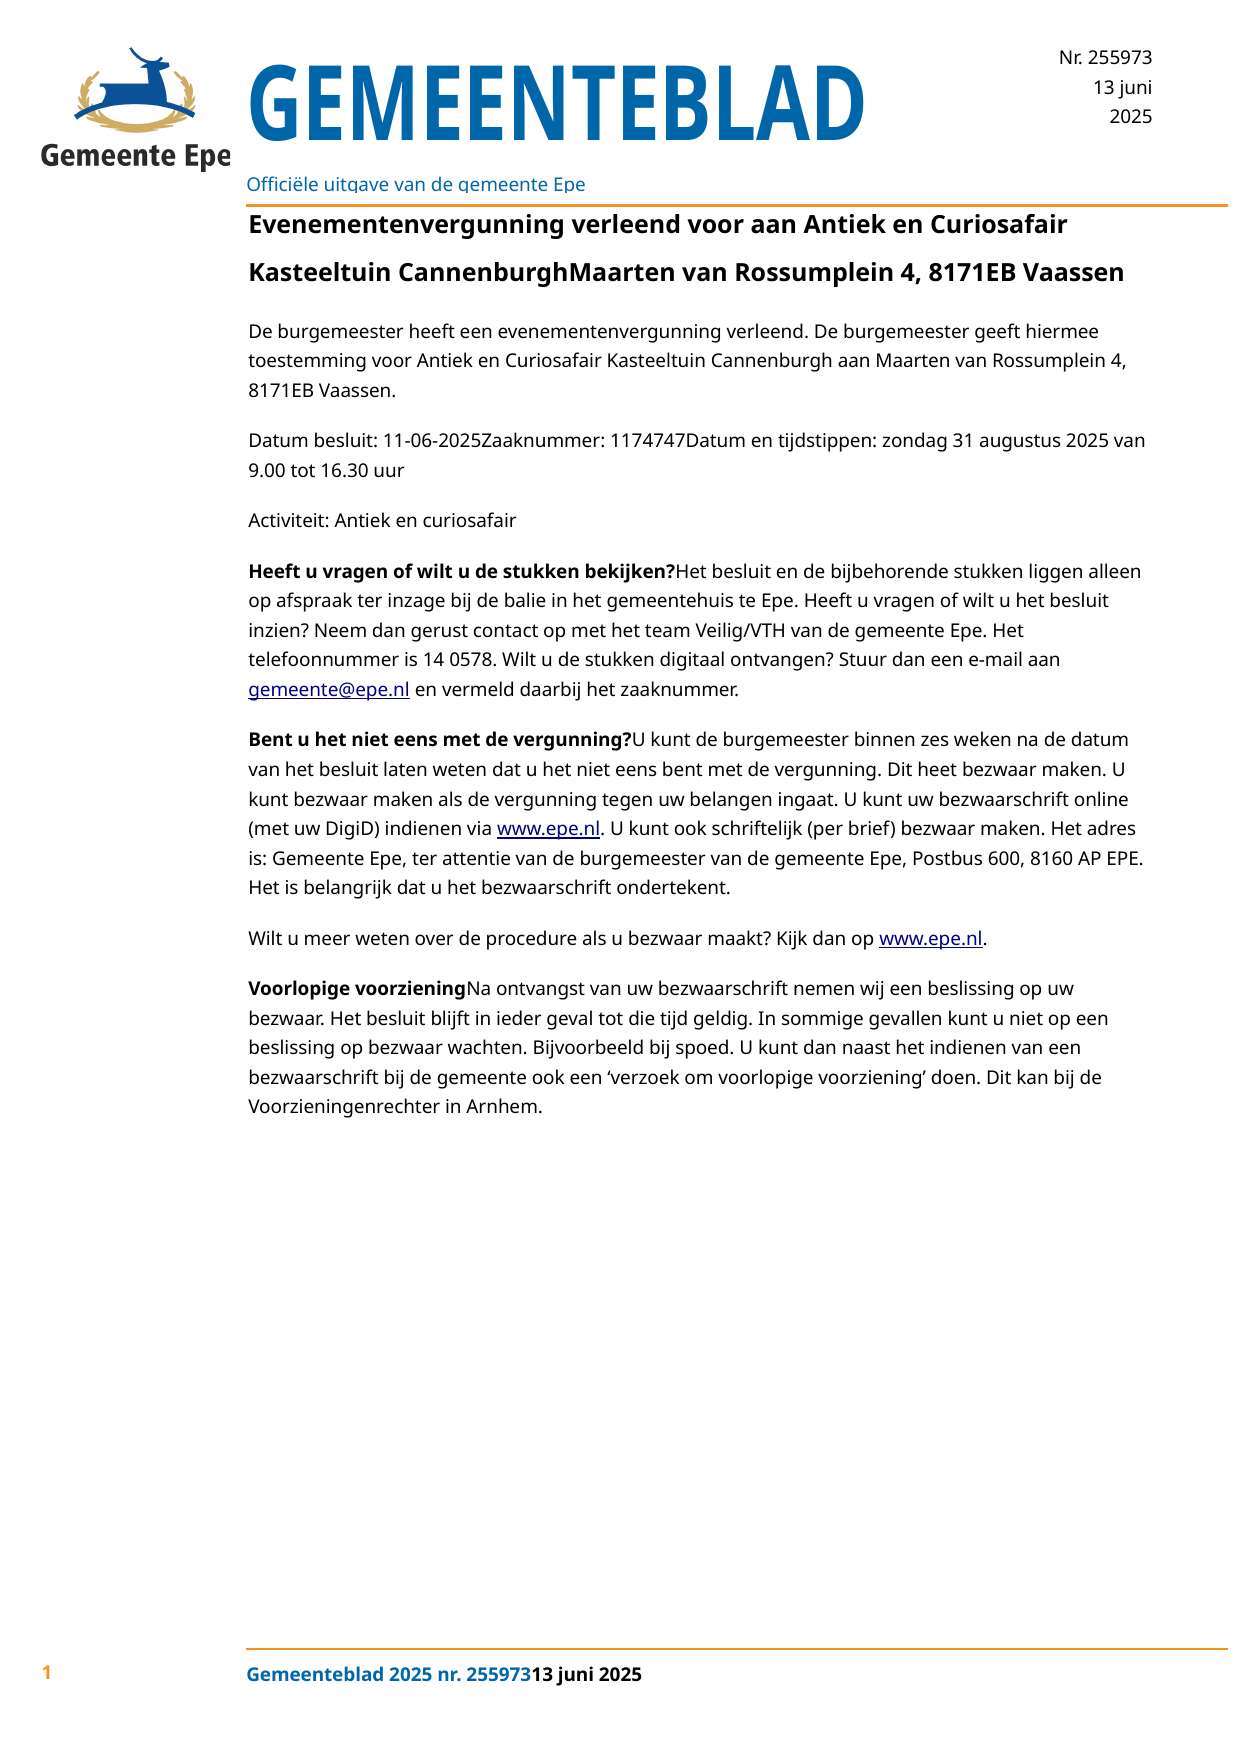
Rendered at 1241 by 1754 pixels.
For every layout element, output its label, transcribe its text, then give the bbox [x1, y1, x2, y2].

text Wilt u meer weten over de procedure als u bezwaar maakt? Kijk dan op www.epe.nl. [248, 925, 1152, 951]
text Bent u het niet eens met de vergunning?U kunt de burgemeester binnen zes weken na de datum van het besluit laten weten dat u het niet eens bent met de vergunning. Dit heet bezwaar maken. U kunt bezwaar maken als de vergunning tegen uw belangen ingaat. U kunt uw bezwaarschrift online (met uw DigiD) indienen via www.epe.nl. U kunt ook schriftelijk (per brief) bezwaar maken. Het adres is: Gemeente Epe, ter attentie van de burgemeester van de gemeente Epe, Postbus 600, 8160 AP EPE. Het is belangrijk dat u het bezwaarschrift ondertekent. [248, 727, 1152, 900]
text Heeft u vragen of wilt u de stukken bekijken?Het besluit en de bijbehorende stukken liggen alleen op afspraak ter inzage bij de balie in het gemeentehuis te Epe. Heeft u vragen of wilt u het besluit inzien? Neem dan gerust contact op met het team Veilig/VTH van de gemeente Epe. Het telefoonnummer is 14 0578. Wilt u de stukken digitaal ontvangen? Stuur dan een e-mail aan gemeente@epe.nl en vermeld daarbij het zaaknummer. [248, 558, 1152, 702]
picture [41, 47, 231, 172]
text Voorlopige voorzieningNa ontvangst van uw bezwaarschrift nemen wij een beslissing op uw bezwaar. Het besluit blijft in ieder geval tot die tijd geldig. In sommige gevallen kunt u niet op een beslissing op bezwaar wachten. Bijvoorbeeld bij spoed. U kunt dan naast het indienen van een bezwaarschrift bij de gemeente ook een ‘verzoek om voorlopige voorziening’ doen. Dit kan bij de Voorzieningenrechter in Arnhem. [248, 975, 1152, 1119]
text Activiteit: Antiek en curiosafair [248, 507, 1152, 533]
text Evenementenvergunning verleend voor aan Antiek en Curiosafair Kasteeltuin CannenburghMaarten van Rossumplein 4, 8171EB Vaassen [248, 207, 1152, 288]
text De burgemeester heeft een evenementenvergunning verleend. De burgemeester geeft hiermee toestemming voor Antiek en Curiosafair Kasteeltuin Cannenburgh aan Maarten van Rossumplein 4, 8171EB Vaassen. [248, 318, 1152, 403]
text Datum besluit: 11-06-2025Zaaknummer: 1174747Datum en tijdstippen: zondag 31 augustus 2025 van 9.00 tot 16.30 uur [248, 427, 1152, 483]
